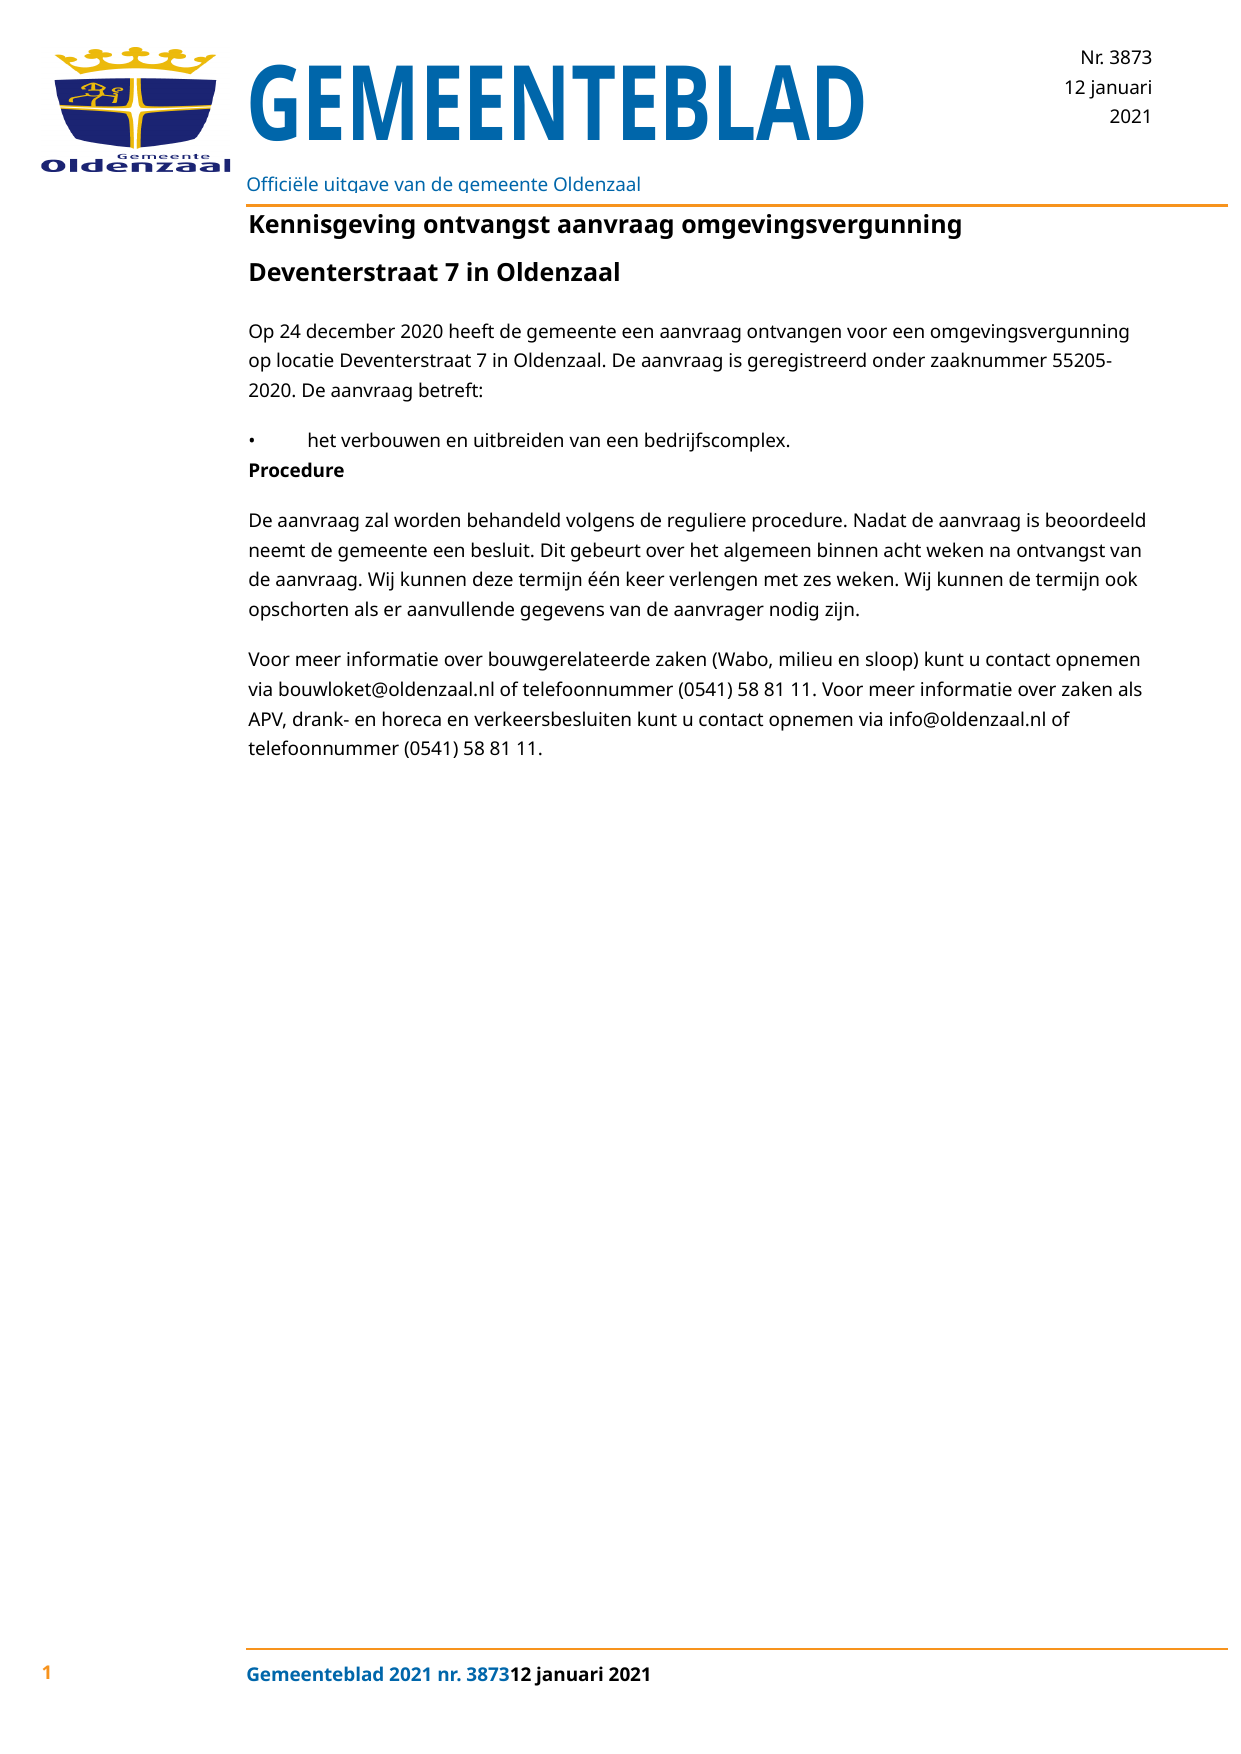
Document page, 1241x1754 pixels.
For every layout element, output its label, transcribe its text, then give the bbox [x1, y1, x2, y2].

text Voor meer informatie over bouwgerelateerde zaken (Wabo, milieu en sloop) kunt u contact opnemen via bouwloket@oldenzaal.nl of telefoonnummer (0541) 58 81 11. Voor meer informatie over zaken als APV, drank- en horeca en verkeersbesluiten kunt u contact opnemen via info@oldenzaal.nl of telefoonnummer (0541) 58 81 11. [248, 647, 1152, 761]
text Op 24 december 2020 heeft de gemeente een aanvraag ontvangen voor een omgevingsvergunning op locatie Deventerstraat 7 in Oldenzaal. De aanvraag is geregistreerd onder zaaknummer 55205-2020. De aanvraag betreft: [248, 318, 1152, 403]
text Procedure [248, 457, 1152, 483]
picture [41, 47, 231, 172]
text De aanvraag zal worden behandeld volgens de reguliere procedure. Nadat de aanvraag is beoordeeld neemt de gemeente een besluit. Dit gebeurt over het algemeen binnen acht weken na ontvangst van de aanvraag. Wij kunnen deze termijn één keer verlengen met zes weken. Wij kunnen de termijn ook opschorten als er aanvullende gegevens van de aanvrager nodig zijn. [248, 507, 1152, 622]
text Kennisgeving ontvangst aanvraag omgevingsvergunning Deventerstraat 7 in Oldenzaal [248, 207, 1152, 288]
list het verbouwen en uitbreiden van een bedrijfscomplex. [248, 427, 1152, 453]
